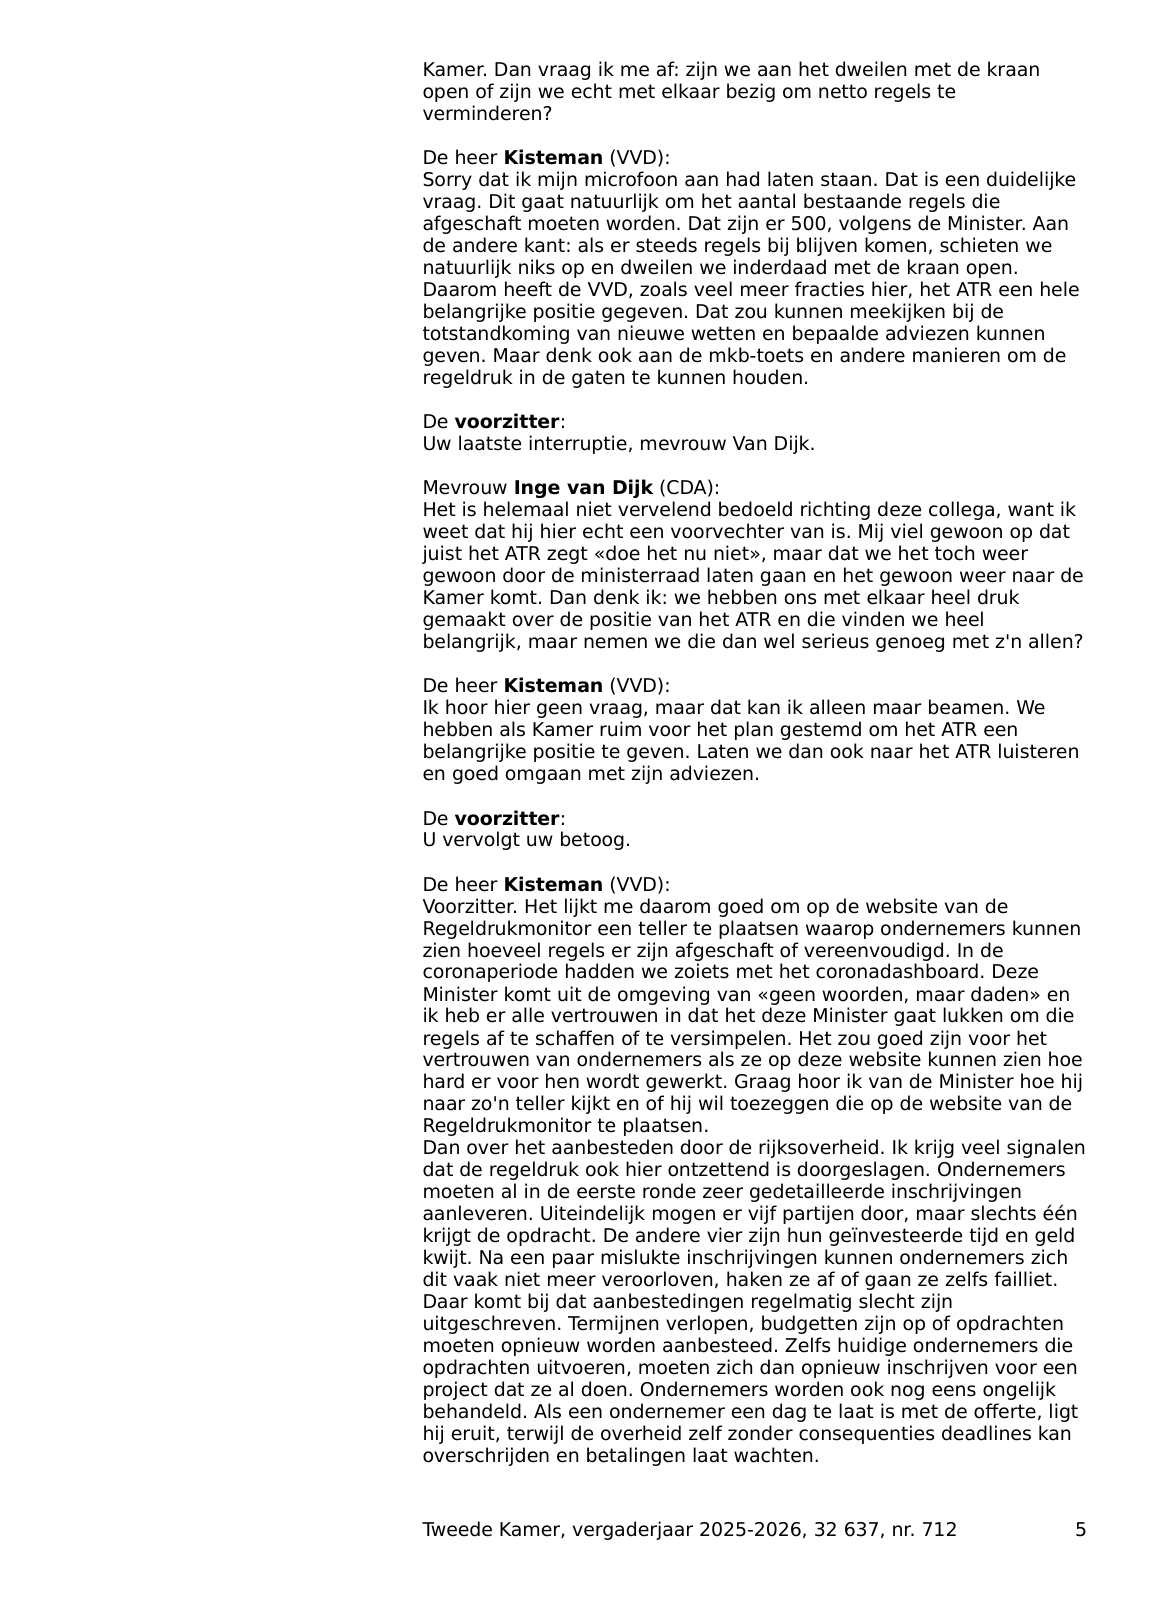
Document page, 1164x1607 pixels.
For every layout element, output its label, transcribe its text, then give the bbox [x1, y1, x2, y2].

text De voorzitter: [422, 411, 1087, 433]
text Sorry dat ik mijn microfoon aan had laten staan. Dat is een duidelijke vraag. Dit gaat natuurlijk om het aantal bestaande regels die afgeschaft moeten worden. Dat zijn er 500, volgens de Minister. Aan de andere kant: als er steeds regels bij blijven komen, schieten we natuurlijk niks op en dweilen we inderdaad met de kraan open. Daarom heeft de VVD, zoals veel meer fracties hier, het ATR een hele belangrijke positie gegeven. Dat zou kunnen meekijken bij de totstandkoming van nieuwe wetten en bepaalde adviezen kunnen geven. Maar denk ook aan de mkb-toets en andere manieren om de regeldruk in de gaten te kunnen houden. [422, 169, 1087, 389]
text Voorzitter. Het lijkt me daarom goed om op de website van de Regeldrukmonitor een teller te plaatsen waarop ondernemers kunnen zien hoeveel regels er zijn afgeschaft of vereenvoudigd. In de coronaperiode hadden we zoiets met het coronadashboard. Deze Minister komt uit de omgeving van «geen woorden, maar daden» en ik heb er alle vertrouwen in dat het deze Minister gaat lukken om die regels af te schaffen of te versimpelen. Het zou goed zijn voor het vertrouwen van ondernemers als ze op deze website kunnen zien hoe hard er voor hen wordt gewerkt. Graag hoor ik van de Minister hoe hij naar zo'n teller kijkt en of hij wil toezeggen die op de website van de Regeldrukmonitor te plaatsen. [422, 896, 1087, 1137]
text Dan over het aanbesteden door de rijksoverheid. Ik krijg veel signalen dat de regeldruk ook hier ontzettend is doorgeslagen. Ondernemers moeten al in de eerste ronde zeer gedetailleerde inschrijvingen aanleveren. Uiteindelijk mogen er vijf partijen door, maar slechts één krijgt de opdracht. De andere vier zijn hun geïnvesteerde tijd en geld kwijt. Na een paar mislukte inschrijvingen kunnen ondernemers zich dit vaak niet meer veroorloven, haken ze af of gaan ze zelfs failliet. Daar komt bij dat aanbestedingen regelmatig slecht zijn uitgeschreven. Termijnen verlopen, budgetten zijn op of opdrachten moeten opnieuw worden aanbesteed. Zelfs huidige ondernemers die opdrachten uitvoeren, moeten zich dan opnieuw inschrijven voor een project dat ze al doen. Ondernemers worden ook nog eens ongelijk behandeld. Als een ondernemer een dag te laat is met de offerte, ligt hij eruit, terwijl de overheid zelf zonder consequenties deadlines kan overschrijden en betalingen laat wachten. [422, 1137, 1087, 1467]
text De heer Kisteman (VVD): [422, 873, 1087, 896]
text Ik hoor hier geen vraag, maar dat kan ik alleen maar beamen. We hebben als Kamer ruim voor het plan gestemd om het ATR een belangrijke positie te geven. Laten we dan ook naar het ATR luisteren en goed omgaan met zijn adviezen. [422, 697, 1087, 785]
text Uw laatste interruptie, mevrouw Van Dijk. [422, 433, 1087, 455]
text Kamer. Dan vraag ik me af: zijn we aan het dweilen met de kraan open of zijn we echt met elkaar bezig om netto regels te verminderen? [422, 59, 1087, 125]
text De voorzitter: [422, 807, 1087, 829]
text Mevrouw Inge van Dijk (CDA): [422, 477, 1087, 499]
text De heer Kisteman (VVD): [422, 147, 1087, 169]
text U vervolgt uw betoog. [422, 829, 1087, 851]
text De heer Kisteman (VVD): [422, 675, 1087, 697]
text Het is helemaal niet vervelend bedoeld richting deze collega, want ik weet dat hij hier echt een voorvechter van is. Mij viel gewoon op dat juist het ATR zegt «doe het nu niet», maar dat we het toch weer gewoon door de ministerraad laten gaan en het gewoon weer naar de Kamer komt. Dan denk ik: we hebben ons met elkaar heel druk gemaakt over de positie van het ATR en die vinden we heel belangrijk, maar nemen we die dan wel serieus genoeg met z'n allen? [422, 499, 1087, 653]
